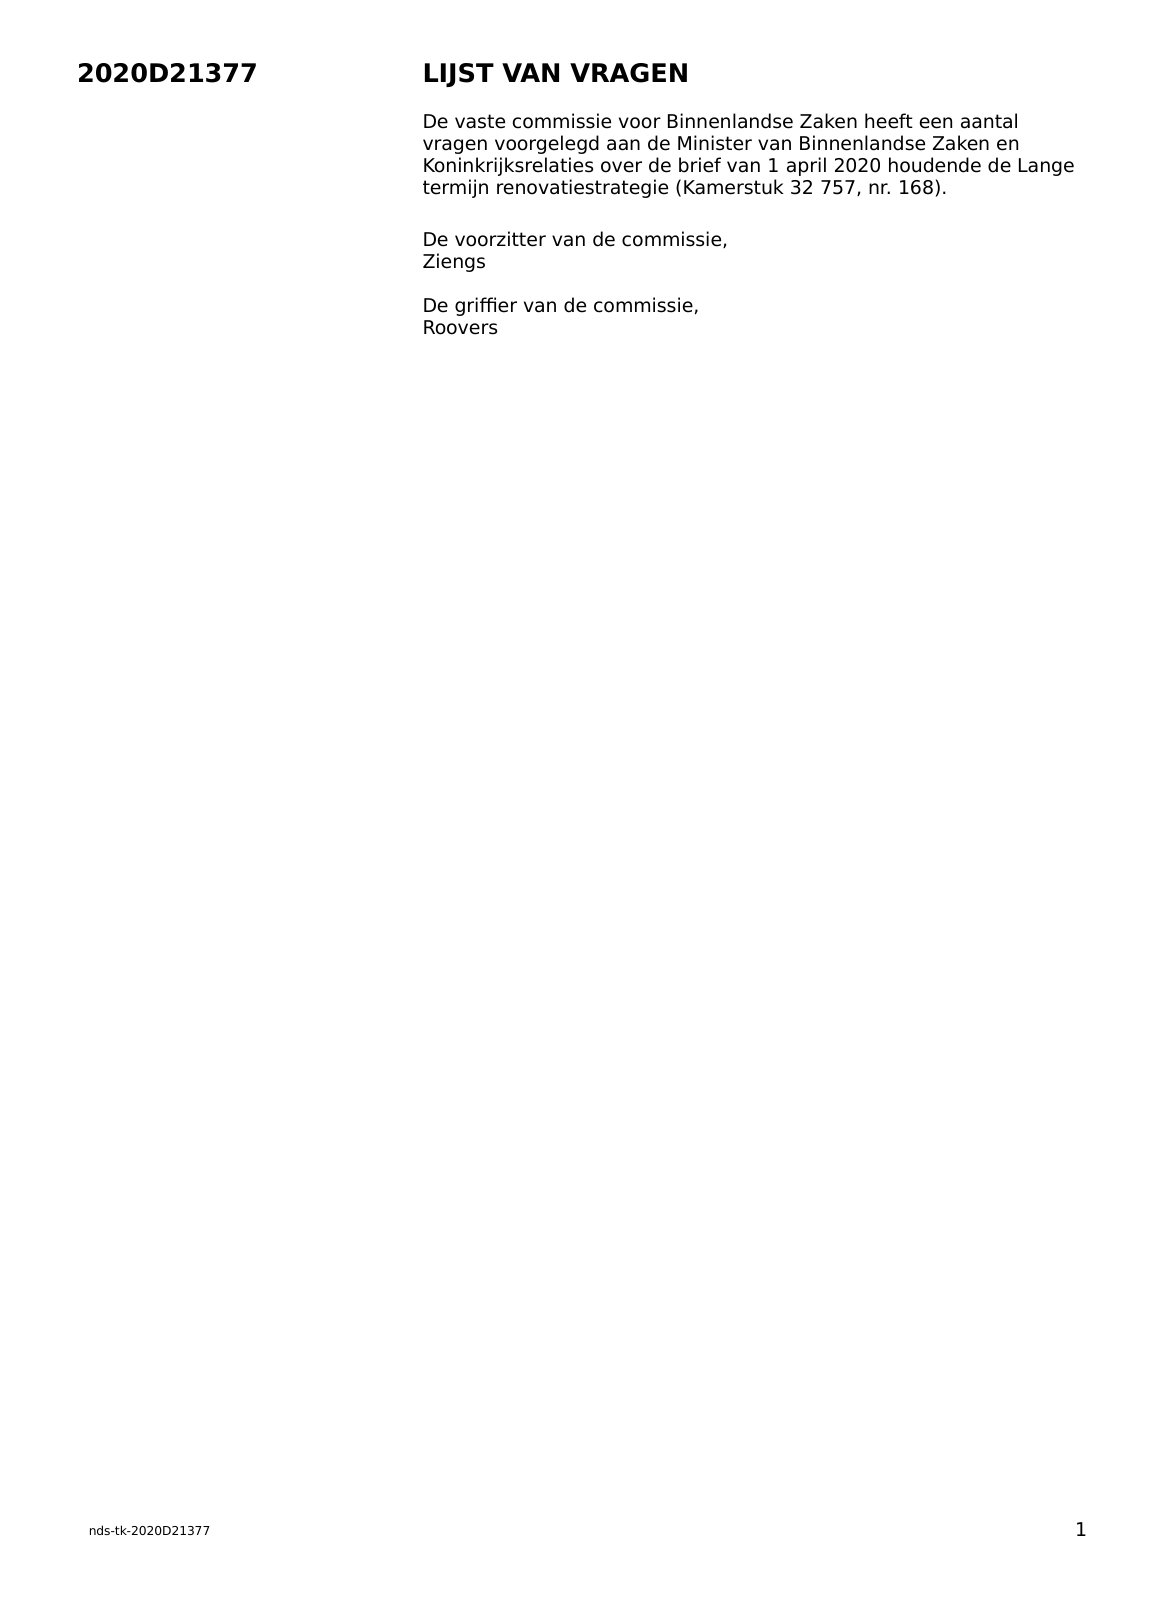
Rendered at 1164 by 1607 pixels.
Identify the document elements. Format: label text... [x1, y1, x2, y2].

text De griffier van de commissie, Roovers [422, 295, 1087, 339]
text nds-tk-2020D21377 [88, 1524, 323, 1538]
text 2020D21377 LIJST VAN VRAGEN [77, 59, 1087, 89]
text De voorzitter van de commissie, Ziengs [422, 229, 1087, 273]
text De vaste commissie voor Binnenlandse Zaken heeft een aantal vragen voorgelegd aan de Minister van Binnenlandse Zaken en Koninkrijksrelaties over de brief van 1 april 2020 houdende de Lange termijn renovatiestrategie (Kamerstuk 32 757, nr. 168). [422, 111, 1087, 199]
